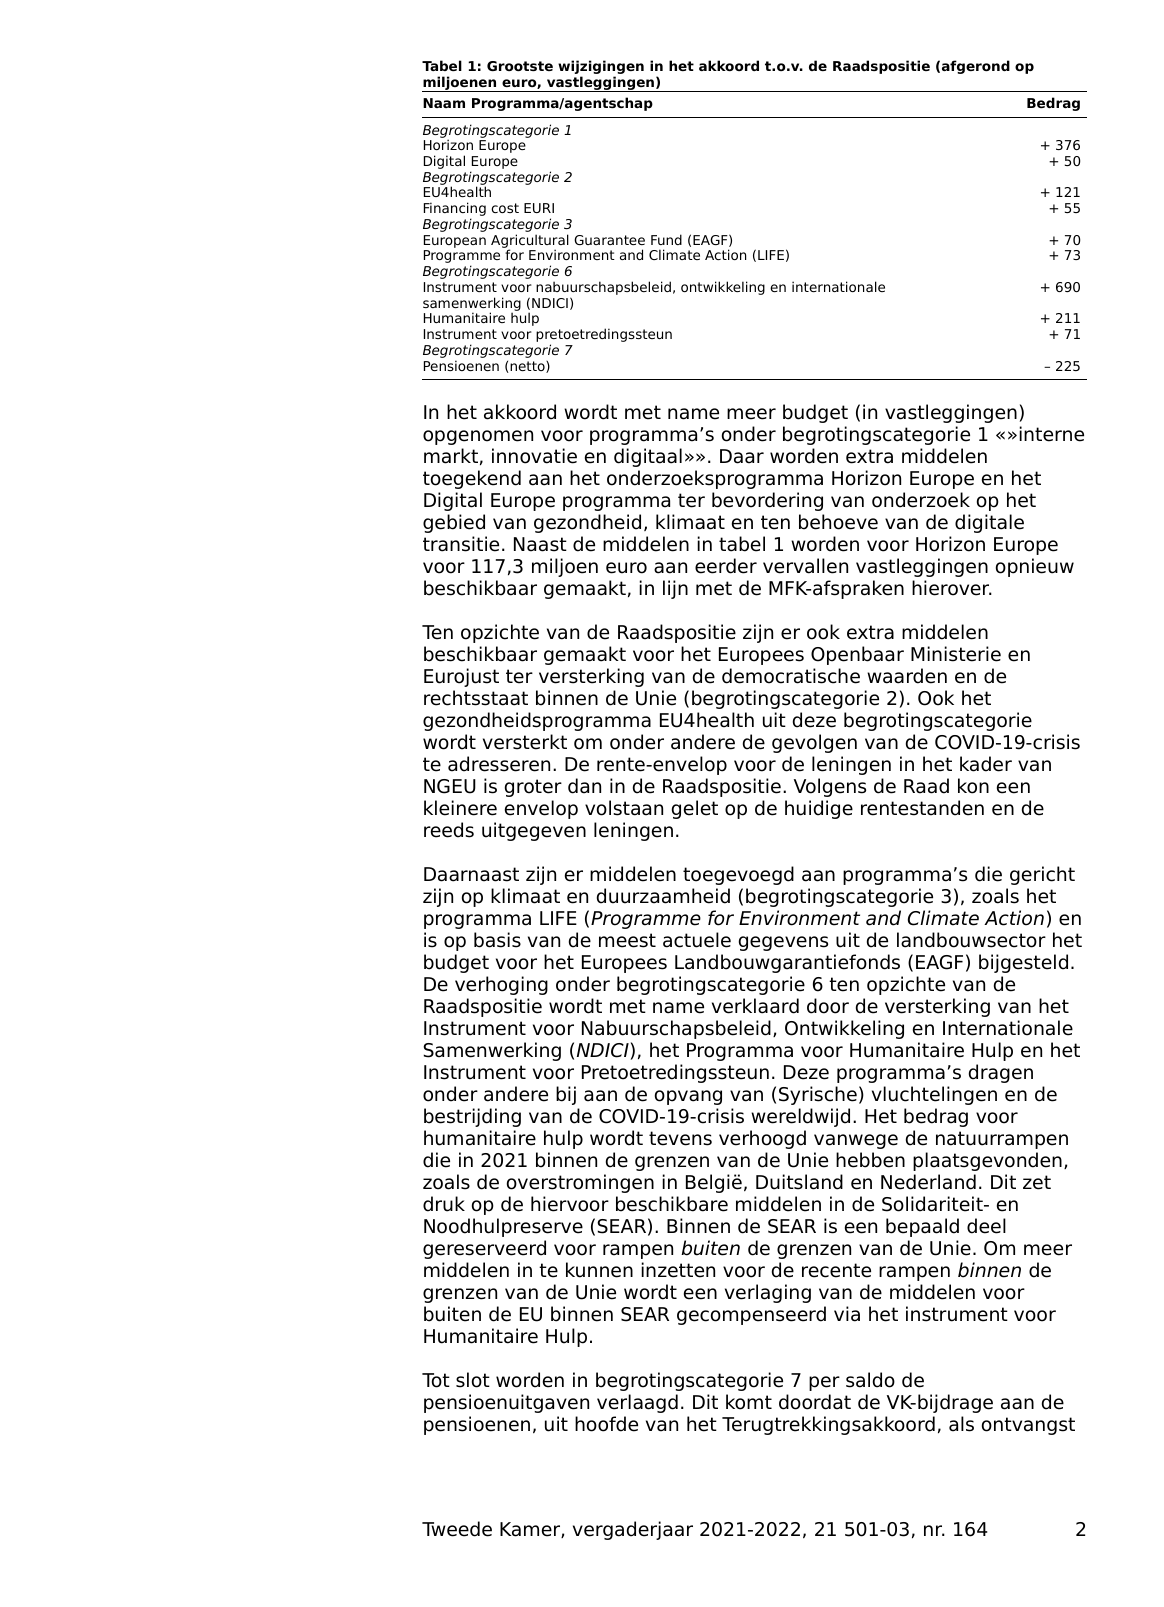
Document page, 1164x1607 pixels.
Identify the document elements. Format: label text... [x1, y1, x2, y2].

table_cell EU4health [422, 185, 954, 201]
table_cell Begrotingscategorie 6 [422, 264, 954, 280]
text In het akkoord wordt met name meer budget (in vastleggingen) opgenomen voor programma’s onder begrotingscategorie 1 «»interne markt, innovatie en digitaal»». Daar worden extra middelen toegekend aan het onderzoeksprogramma Horizon Europe en het Digital Europe programma ter bevordering van onderzoek op het gebied van gezondheid, klimaat en ten behoeve van de digitale transitie. Naast de middelen in tabel 1 worden voor Horizon Europe voor 117,3 miljoen euro aan eerder vervallen vastleggingen opnieuw beschikbaar gemaakt, in lijn met de MFK-afspraken hierover. [422, 402, 1087, 600]
table_cell + 50 [954, 154, 1087, 169]
table_cell Begrotingscategorie 1 [422, 118, 954, 138]
table_cell + 70 [954, 233, 1087, 248]
text De verhoging onder begrotingscategorie 6 ten opzichte van de Raadspositie wordt met name verklaard door de versterking van het Instrument voor Nabuurschapsbeleid, Ontwikkeling en Internationale Samenwerking (NDICI), het Programma voor Humanitaire Hulp en het Instrument voor Pretoetredingssteun. Deze programma’s dragen onder andere bij aan de opvang van (Syrische) vluchtelingen en de bestrijding van de COVID-19-crisis wereldwijd. Het bedrag voor humanitaire hulp wordt tevens verhoogd vanwege de natuurrampen die in 2021 binnen de grenzen van de Unie hebben plaatsgevonden, zoals de overstromingen in België, Duitsland en Nederland. Dit zet druk op de hiervoor beschikbare middelen in de Solidariteit- en Noodhulpreserve (SEAR). Binnen de SEAR is een bepaald deel gereserveerd voor rampen buiten de grenzen van de Unie. Om meer middelen in te kunnen inzetten voor de recente rampen binnen de grenzen van de Unie wordt een verlaging van de middelen voor buiten de EU binnen SEAR gecompenseerd via het instrument voor Humanitaire Hulp. [422, 974, 1087, 1347]
table_cell [954, 170, 1087, 185]
table_cell Horizon Europe [422, 138, 954, 154]
table_cell Bedrag [954, 92, 1087, 117]
table_cell Instrument voor pretoetredingssteun [422, 327, 954, 343]
table_cell + 690 [954, 280, 1087, 311]
table_cell Financing cost EURI [422, 201, 954, 217]
table_cell + 211 [954, 311, 1087, 327]
table_cell Programme for Environment and Climate Action (LIFE) [422, 248, 954, 264]
table_cell European Agricultural Guarantee Fund (EAGF) [422, 233, 954, 248]
table_cell Begrotingscategorie 7 [422, 343, 954, 358]
table_cell Naam Programma/agentschap [422, 92, 954, 117]
table_cell Humanitaire hulp [422, 311, 954, 327]
table_cell Pensioenen (netto) [422, 358, 954, 379]
table_cell [954, 264, 1087, 280]
text Ten opzichte van de Raadspositie zijn er ook extra middelen beschikbaar gemaakt voor het Europees Openbaar Ministerie en Eurojust ter versterking van de democratische waarden en de rechtsstaat binnen de Unie (begrotingscategorie 2). Ook het gezondheidsprogramma EU4health uit deze begrotingscategorie wordt versterkt om onder andere de gevolgen van de COVID-19-crisis te adresseren. De rente-envelop voor de leningen in het kader van NGEU is groter dan in de Raadspositie. Volgens de Raad kon een kleinere envelop volstaan gelet op de huidige rentestanden en de reeds uitgegeven leningen. [422, 622, 1087, 842]
text Daarnaast zijn er middelen toegevoegd aan programma’s die gericht zijn op klimaat en duurzaamheid (begrotingscategorie 3), zoals het programma LIFE (Programme for Environment and Climate Action) en is op basis van de meest actuele gegevens uit de landbouwsector het budget voor het Europees Landbouwgarantiefonds (EAGF) bijgesteld. [422, 864, 1087, 974]
table_cell [954, 118, 1087, 138]
table_cell + 376 [954, 138, 1087, 154]
table_cell [954, 217, 1087, 232]
text Tot slot worden in begrotingscategorie 7 per saldo de pensioenuitgaven verlaagd. Dit komt doordat de VK-bijdrage aan de pensioenen, uit hoofde van het Terugtrekkingsakkoord, als ontvangst [422, 1370, 1087, 1436]
table_cell Digital Europe [422, 154, 954, 169]
table_cell Begrotingscategorie 2 [422, 170, 954, 185]
table_cell + 121 [954, 185, 1087, 201]
table_cell + 55 [954, 201, 1087, 217]
table_header Tabel 1: Grootste wijzigingen in het akkoord t.o.v. de Raadspositie (afgerond op miljoenen euro, vastleggingen) [422, 59, 1087, 91]
table_cell Instrument voor nabuurschapsbeleid, ontwikkeling en internationale samenwerking (NDICI) [422, 280, 954, 311]
table_cell Begrotingscategorie 3 [422, 217, 954, 232]
table_cell – 225 [954, 358, 1087, 379]
table_cell + 73 [954, 248, 1087, 264]
table_cell [954, 343, 1087, 358]
table_cell + 71 [954, 327, 1087, 343]
